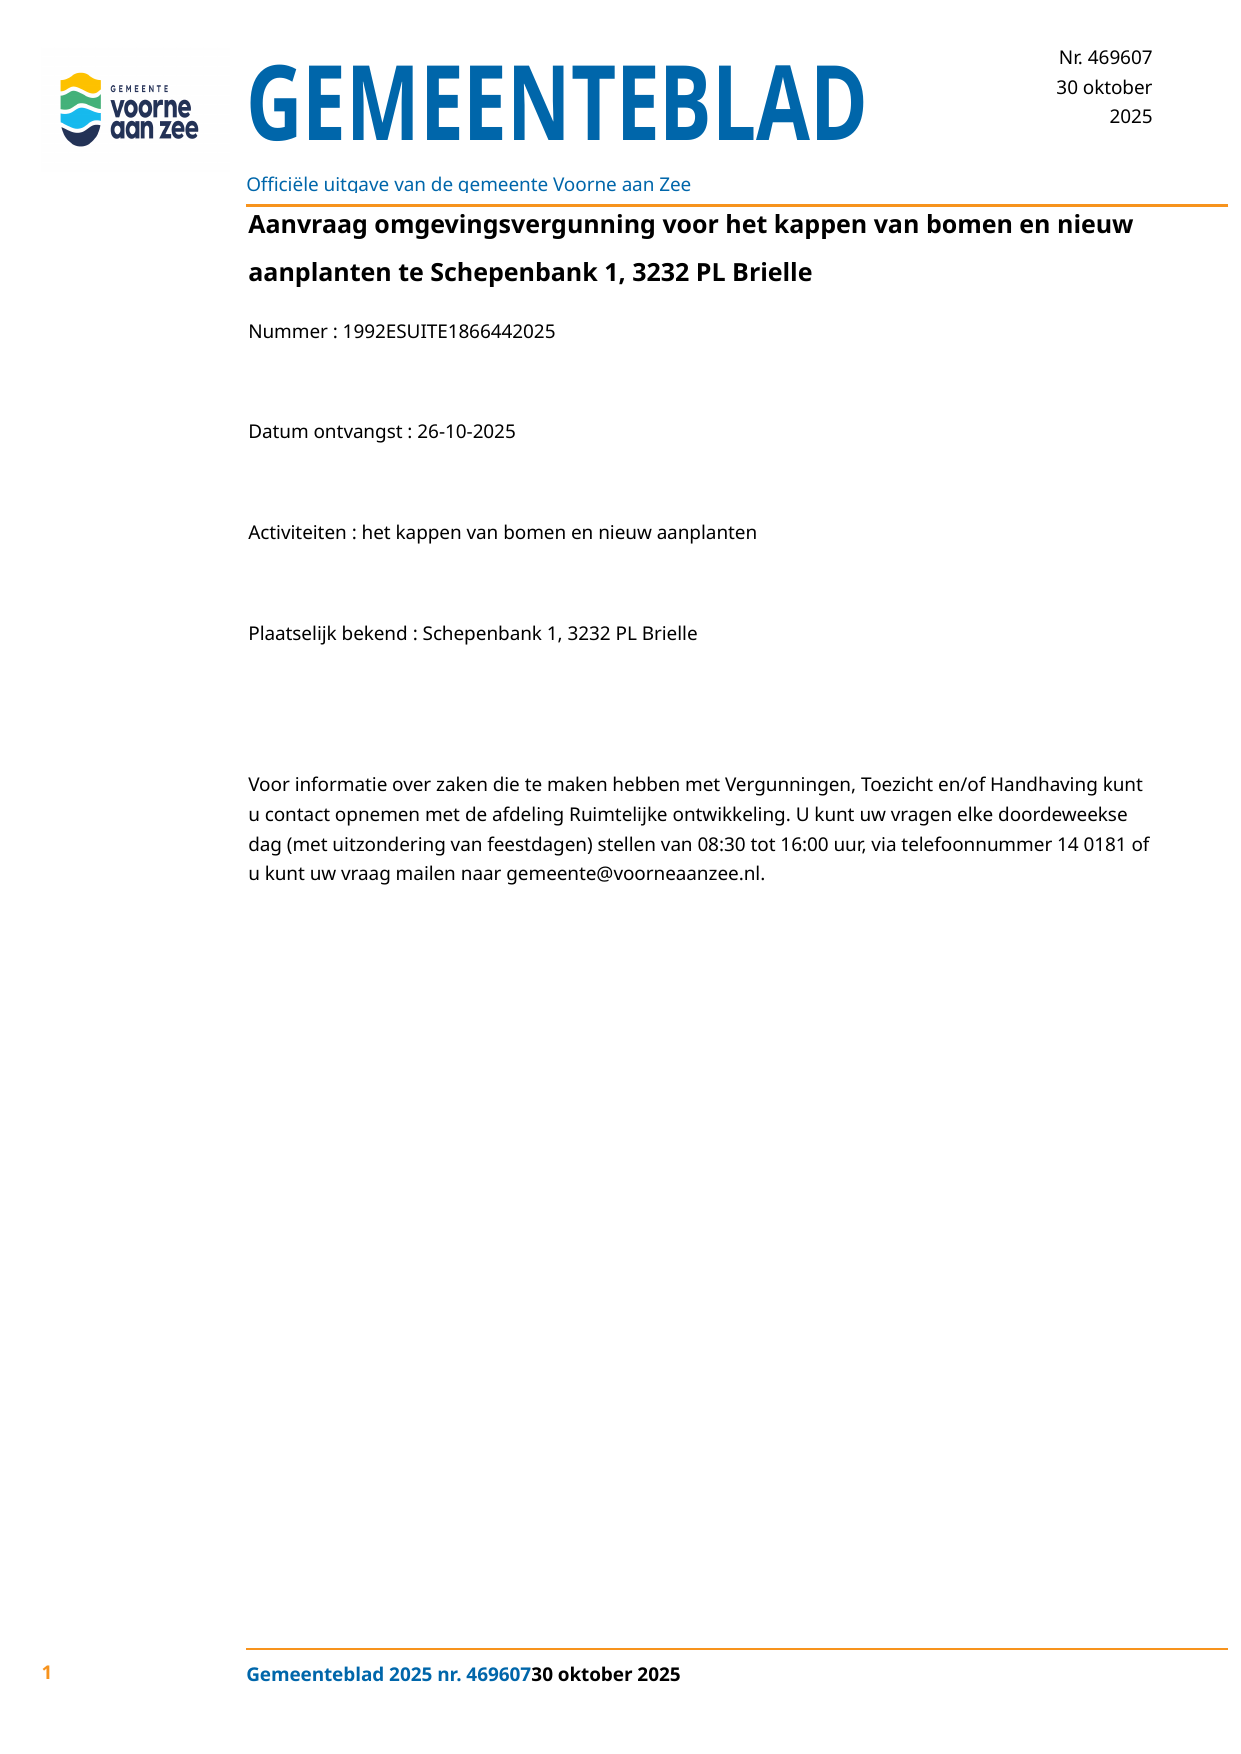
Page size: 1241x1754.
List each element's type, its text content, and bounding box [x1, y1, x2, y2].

text Datum ontvangst : 26-10-2025 [248, 419, 1152, 444]
text Aanvraag omgevingsvergunning voor het kappen van bomen en nieuw aanplanten te Schepenbank 1, 3232 PL Brielle [248, 207, 1152, 288]
text Voor informatie over zaken die te maken hebben met Vergunningen, Toezicht en/of Handhaving kunt u contact opnemen met de afdeling Ruimtelijke ontwikkeling. U kunt uw vragen elke doordeweekse dag (met uitzondering van feestdagen) stellen van 08:30 tot 16:00 uur, via telefoonnummer 14 0181 of u kunt uw vraag mailen naar gemeente@voorneaanzee.nl. [248, 772, 1152, 886]
text Plaatselijk bekend : Schepenbank 1, 3232 PL Brielle [248, 620, 1152, 646]
picture [41, 47, 231, 172]
text Activiteiten : het kappen van bomen en nieuw aanplanten [248, 519, 1152, 545]
text Nummer : 1992ESUITE1866442025 [248, 318, 1152, 344]
